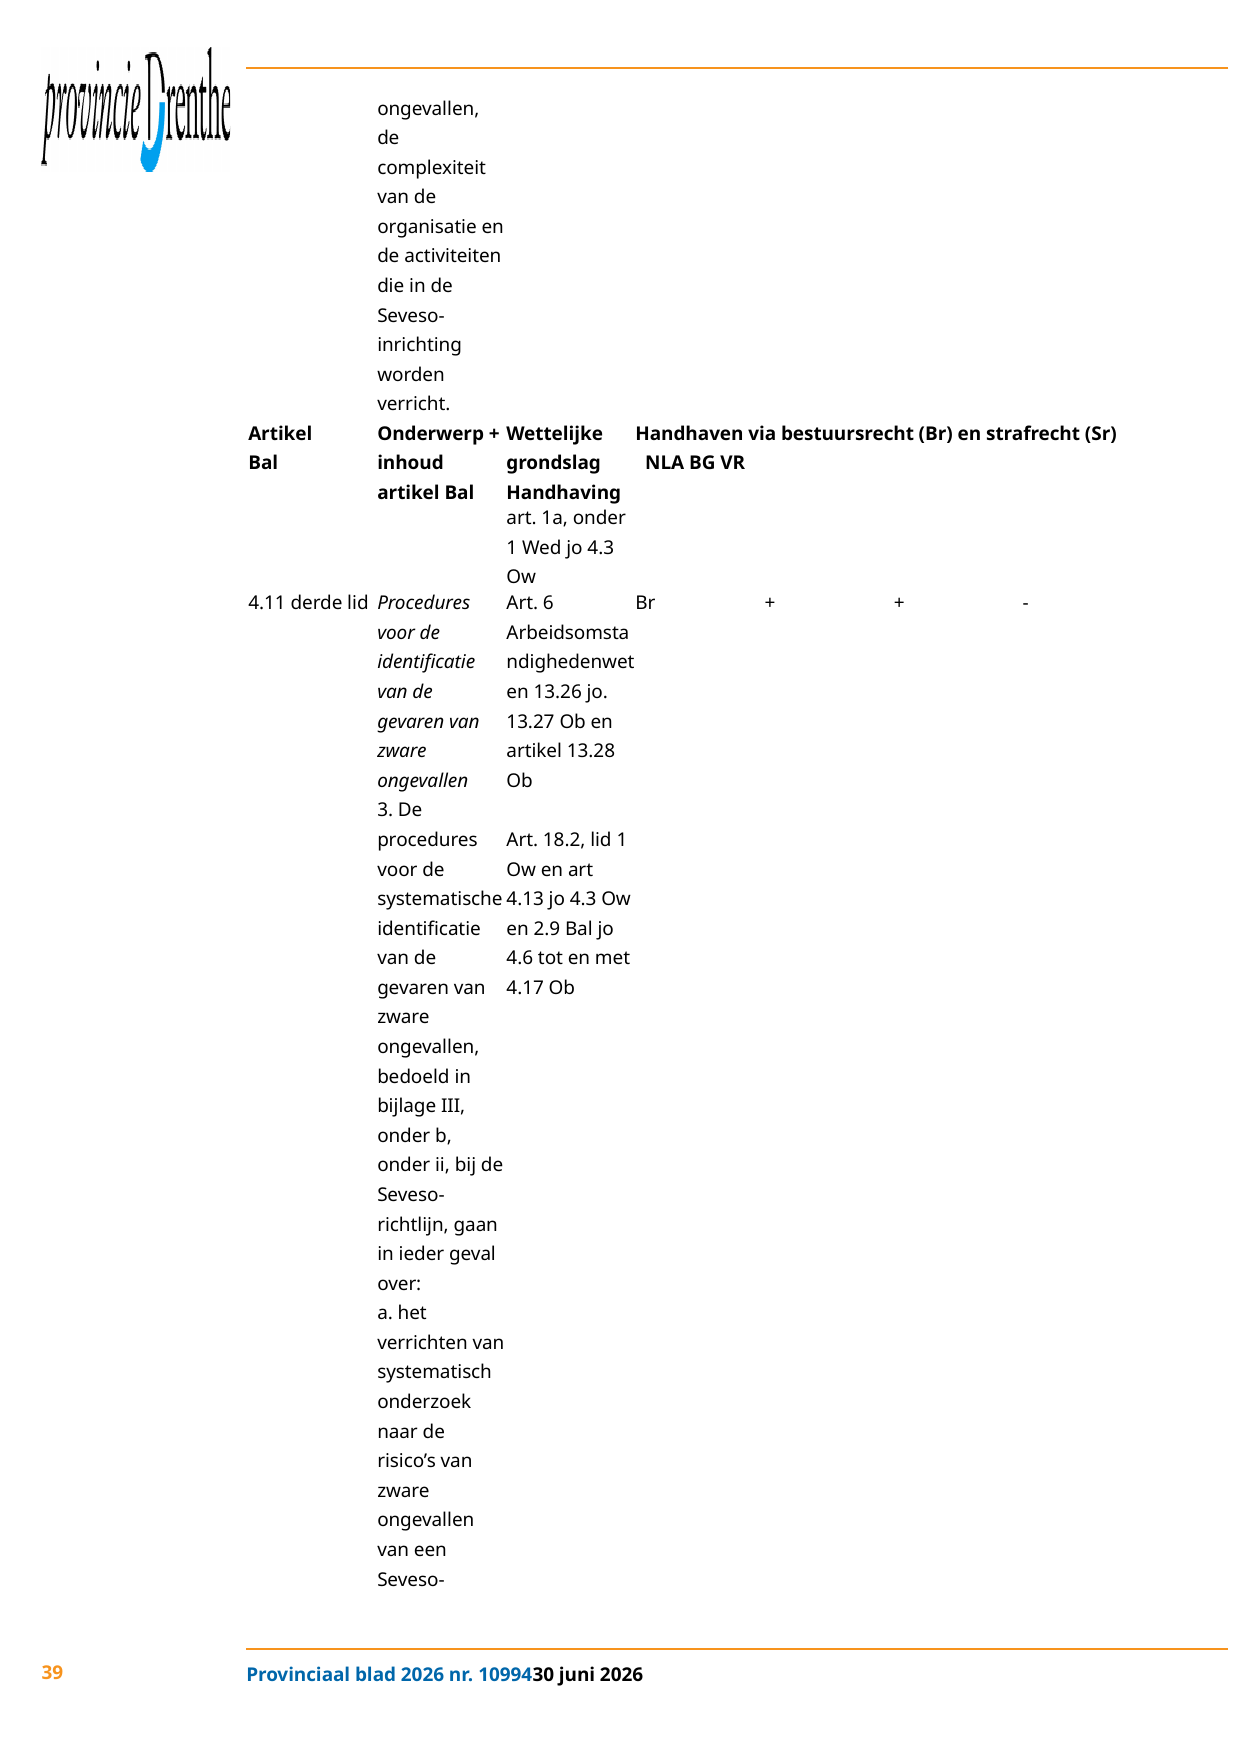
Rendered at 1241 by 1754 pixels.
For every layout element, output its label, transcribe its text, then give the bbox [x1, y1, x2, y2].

table_cell [1023, 505, 1152, 589]
table_cell Br [635, 590, 764, 1591]
table_cell - [1023, 95, 1152, 416]
table_cell [248, 505, 377, 589]
table_header Artikel Bal [248, 420, 377, 504]
table_cell - [1023, 590, 1152, 1591]
table_cell [894, 95, 1022, 416]
table_header Onderwerp + inhoud artikel Bal [377, 420, 506, 504]
picture [41, 47, 231, 172]
table_cell [506, 95, 635, 416]
table_cell [377, 505, 506, 589]
table_cell [248, 95, 377, 416]
table_cell [764, 95, 893, 416]
table_cell + [764, 590, 893, 1591]
table_cell 4.11 derde lid [248, 590, 377, 1591]
table_header Wettelijke grondslag Handhaving [506, 420, 635, 504]
table_cell [894, 505, 1022, 589]
table_header Handhaven via bestuursrecht (Br) en strafrecht (Sr) NLA BG VR [635, 420, 1152, 504]
table_cell Art. 6 Arbeidsomstandighedenwet en 13.26 jo. 13.27 Ob en artikel 13.28 Ob Art. 18.2, lid 1 Ow en art 4.13 jo 4.3 Ow en 2.9 Bal jo 4.6 tot en met 4.17 Ob [506, 590, 635, 1591]
table_cell [635, 95, 764, 416]
table_cell [764, 505, 893, 589]
table_cell [635, 505, 764, 589]
table_cell + [894, 590, 1022, 1591]
table_cell Procedures voor de identificatie van de gevaren van zware ongevallen 3. De procedures voor de systematische identificatie van de gevaren van zware ongevallen, bedoeld in bijlage III, onder b, onder ii, bij de Seveso-richtlijn, gaan in ieder geval over: a. het verrichten van systematisch onderzoek naar de risico’s van zware ongevallen van een Seveso- [377, 590, 506, 1591]
table_cell ongevallen, de complexiteit van de organisatie en de activiteiten die in de Seveso-inrichting worden verricht. [377, 95, 506, 416]
table_cell art. 1a, onder 1 Wed jo 4.3 Ow [506, 505, 635, 589]
